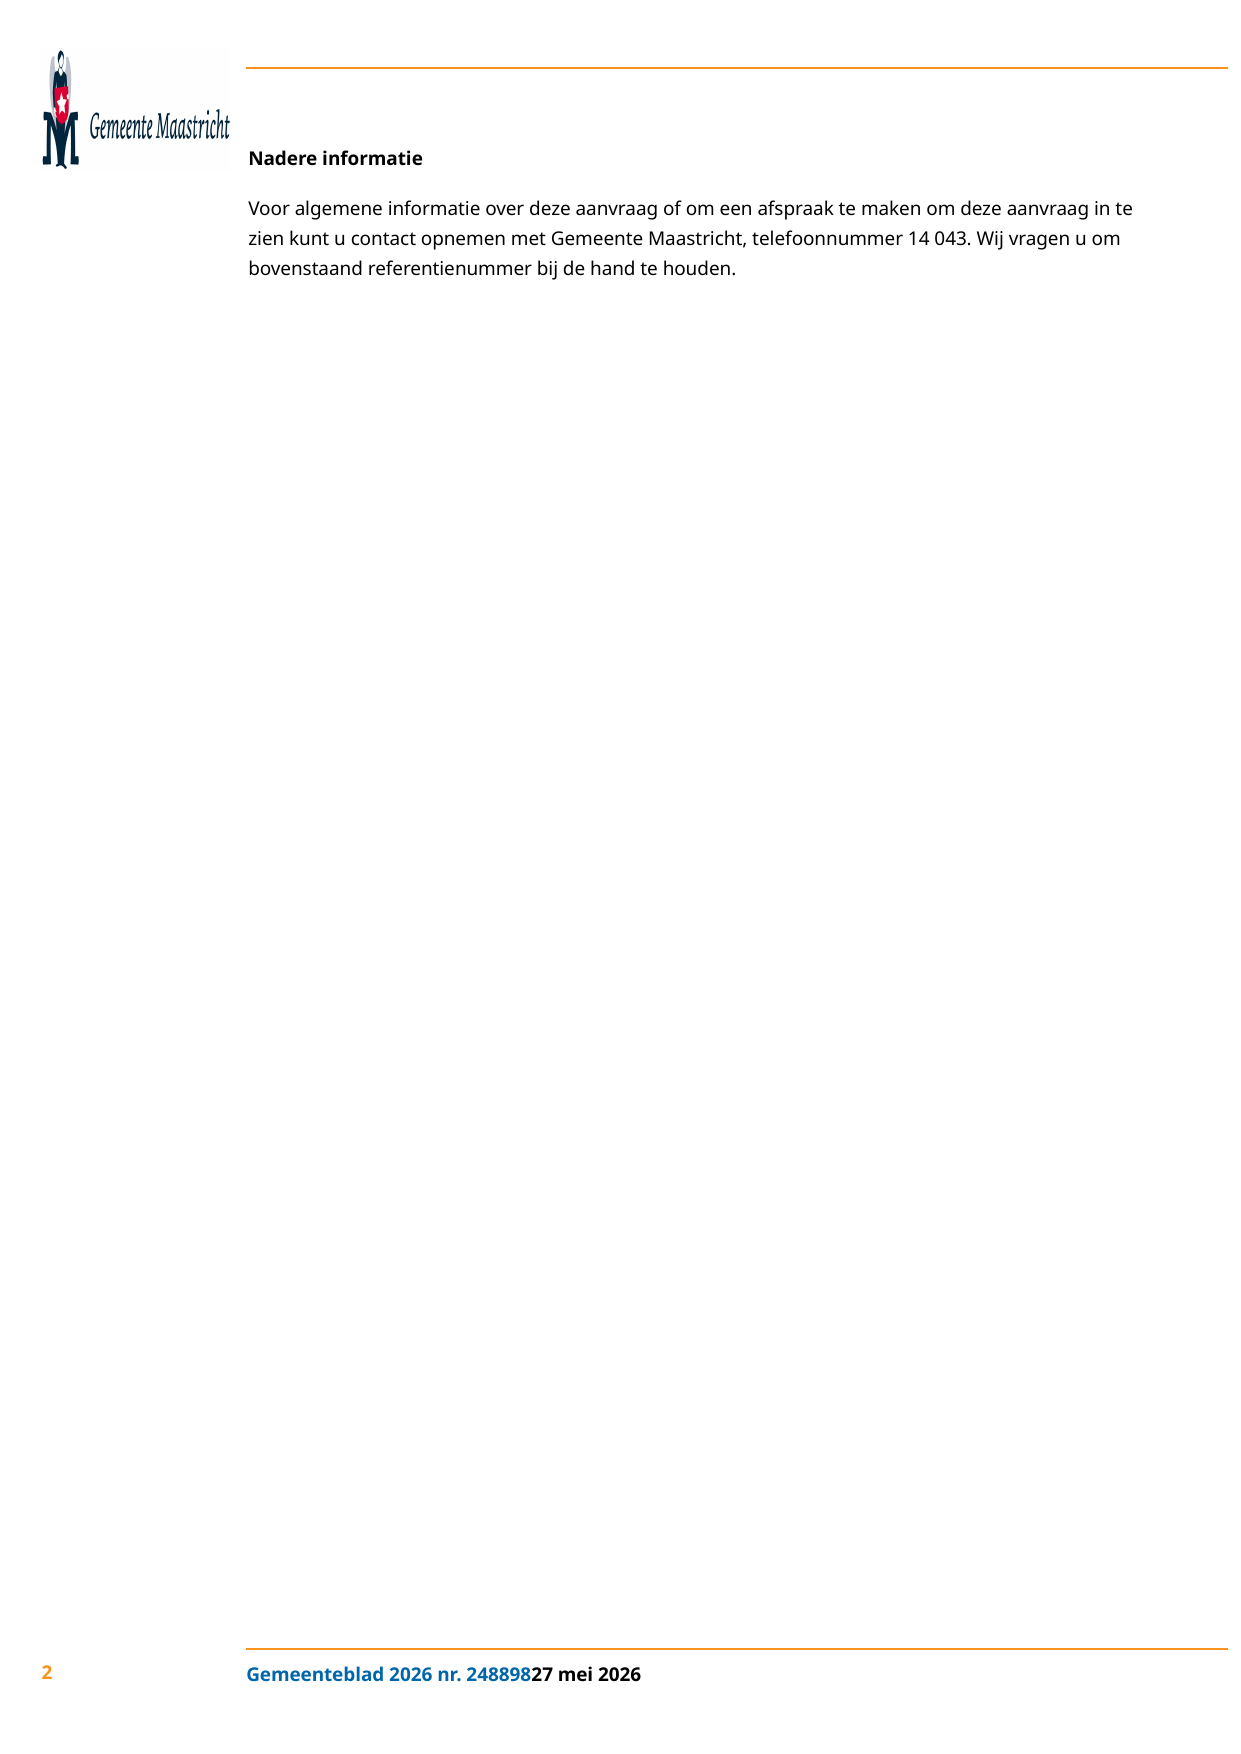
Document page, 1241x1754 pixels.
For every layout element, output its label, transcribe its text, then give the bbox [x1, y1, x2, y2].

text Voor algemene informatie over deze aanvraag of om een afspraak te maken om deze aanvraag in te zien kunt u contact opnemen met Gemeente Maastricht, telefoonnummer 14 043. Wij vragen u om bovenstaand referentienummer bij de hand te houden. [248, 196, 1152, 281]
picture [41, 47, 231, 172]
text Nadere informatie [248, 145, 1152, 171]
